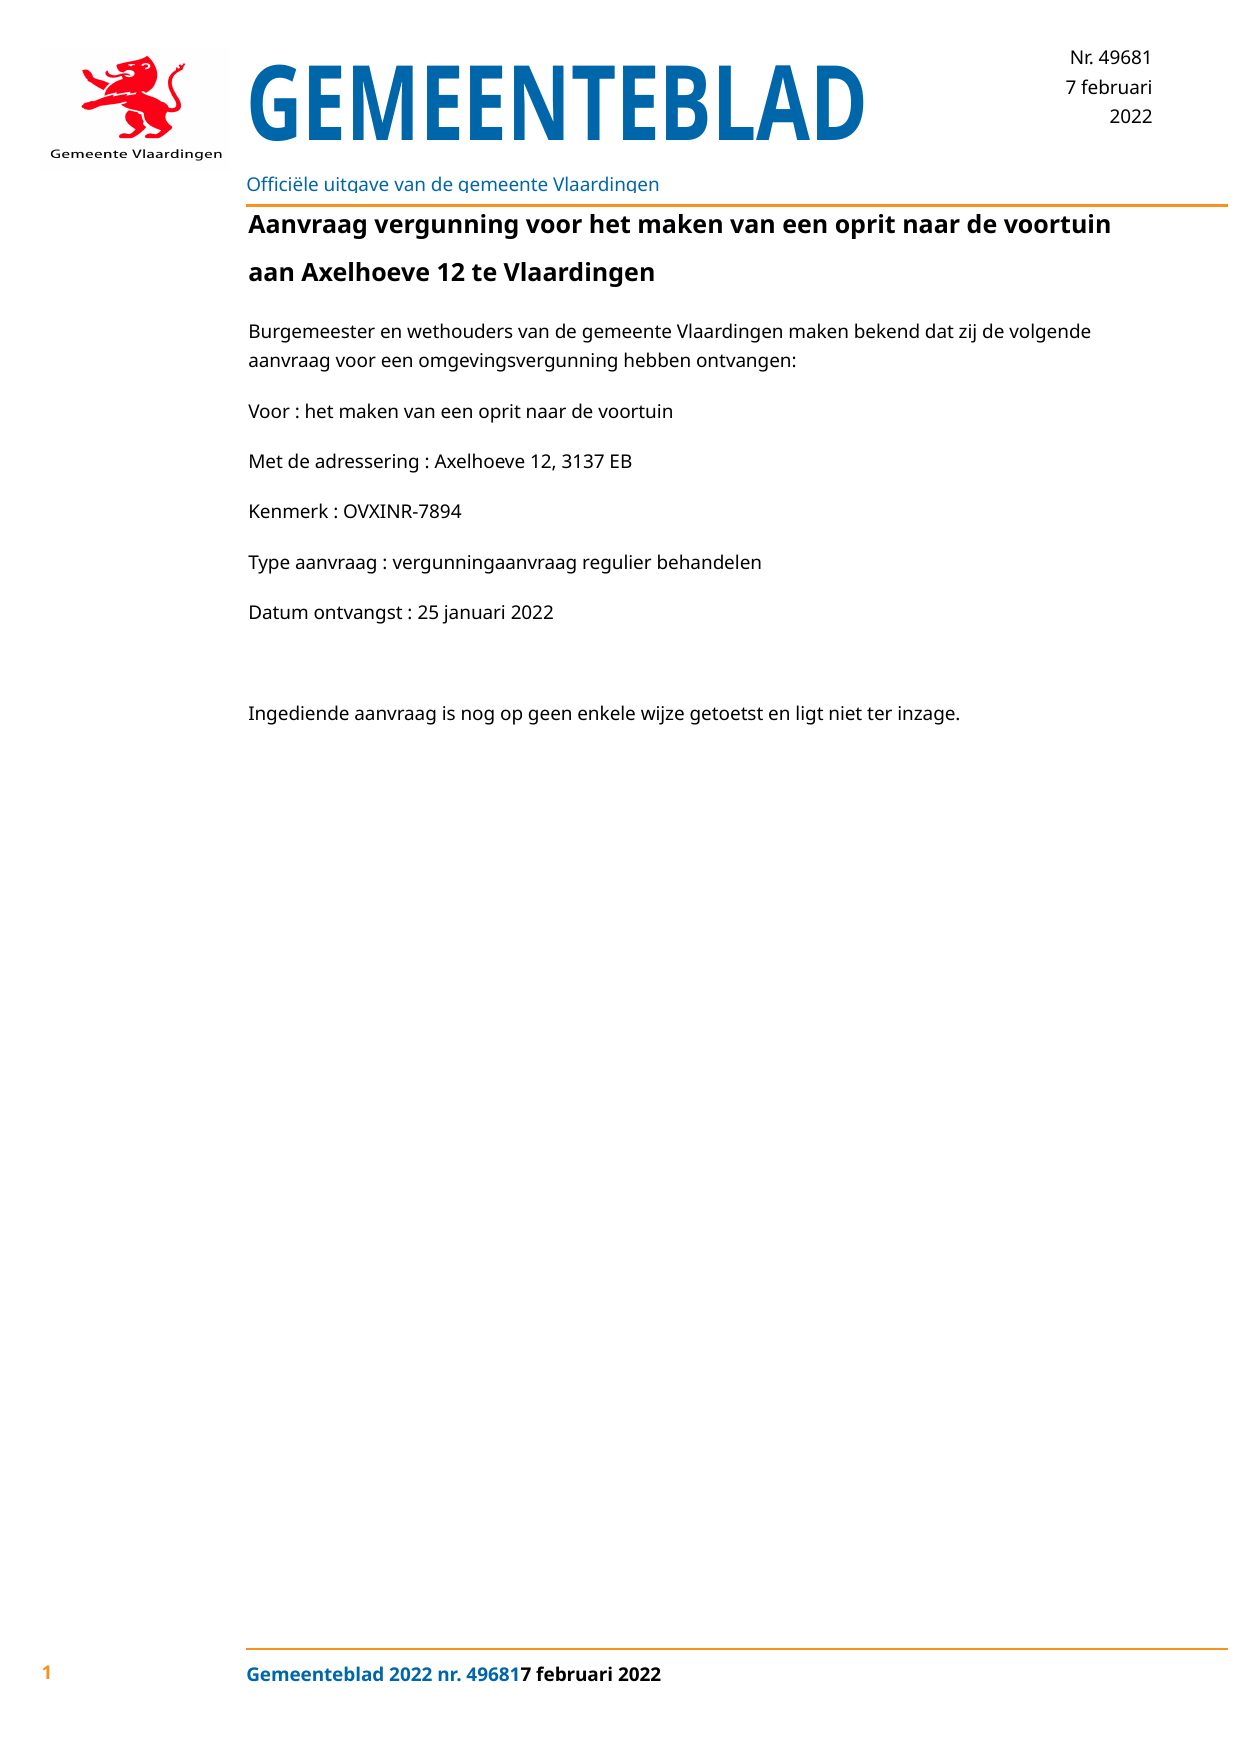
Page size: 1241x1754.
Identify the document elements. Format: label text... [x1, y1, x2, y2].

picture [41, 47, 231, 172]
text Ingediende aanvraag is nog op geen enkele wijze getoetst en ligt niet ter inzage. [248, 700, 1152, 726]
text Kenmerk : OVXINR-7894 [248, 499, 1152, 524]
text Burgemeester en wethouders van de gemeente Vlaardingen maken bekend dat zij de volgende aanvraag voor een omgevingsvergunning hebben ontvangen: [248, 318, 1152, 373]
text Aanvraag vergunning voor het maken van een oprit naar de voortuin aan Axelhoeve 12 te Vlaardingen [248, 207, 1152, 288]
text Voor : het maken van een oprit naar de voortuin [248, 398, 1152, 424]
text Type aanvraag : vergunningaanvraag regulier behandelen [248, 549, 1152, 575]
text Datum ontvangst : 25 januari 2022 [248, 599, 1152, 625]
text Met de adressering : Axelhoeve 12, 3137 EB [248, 448, 1152, 474]
